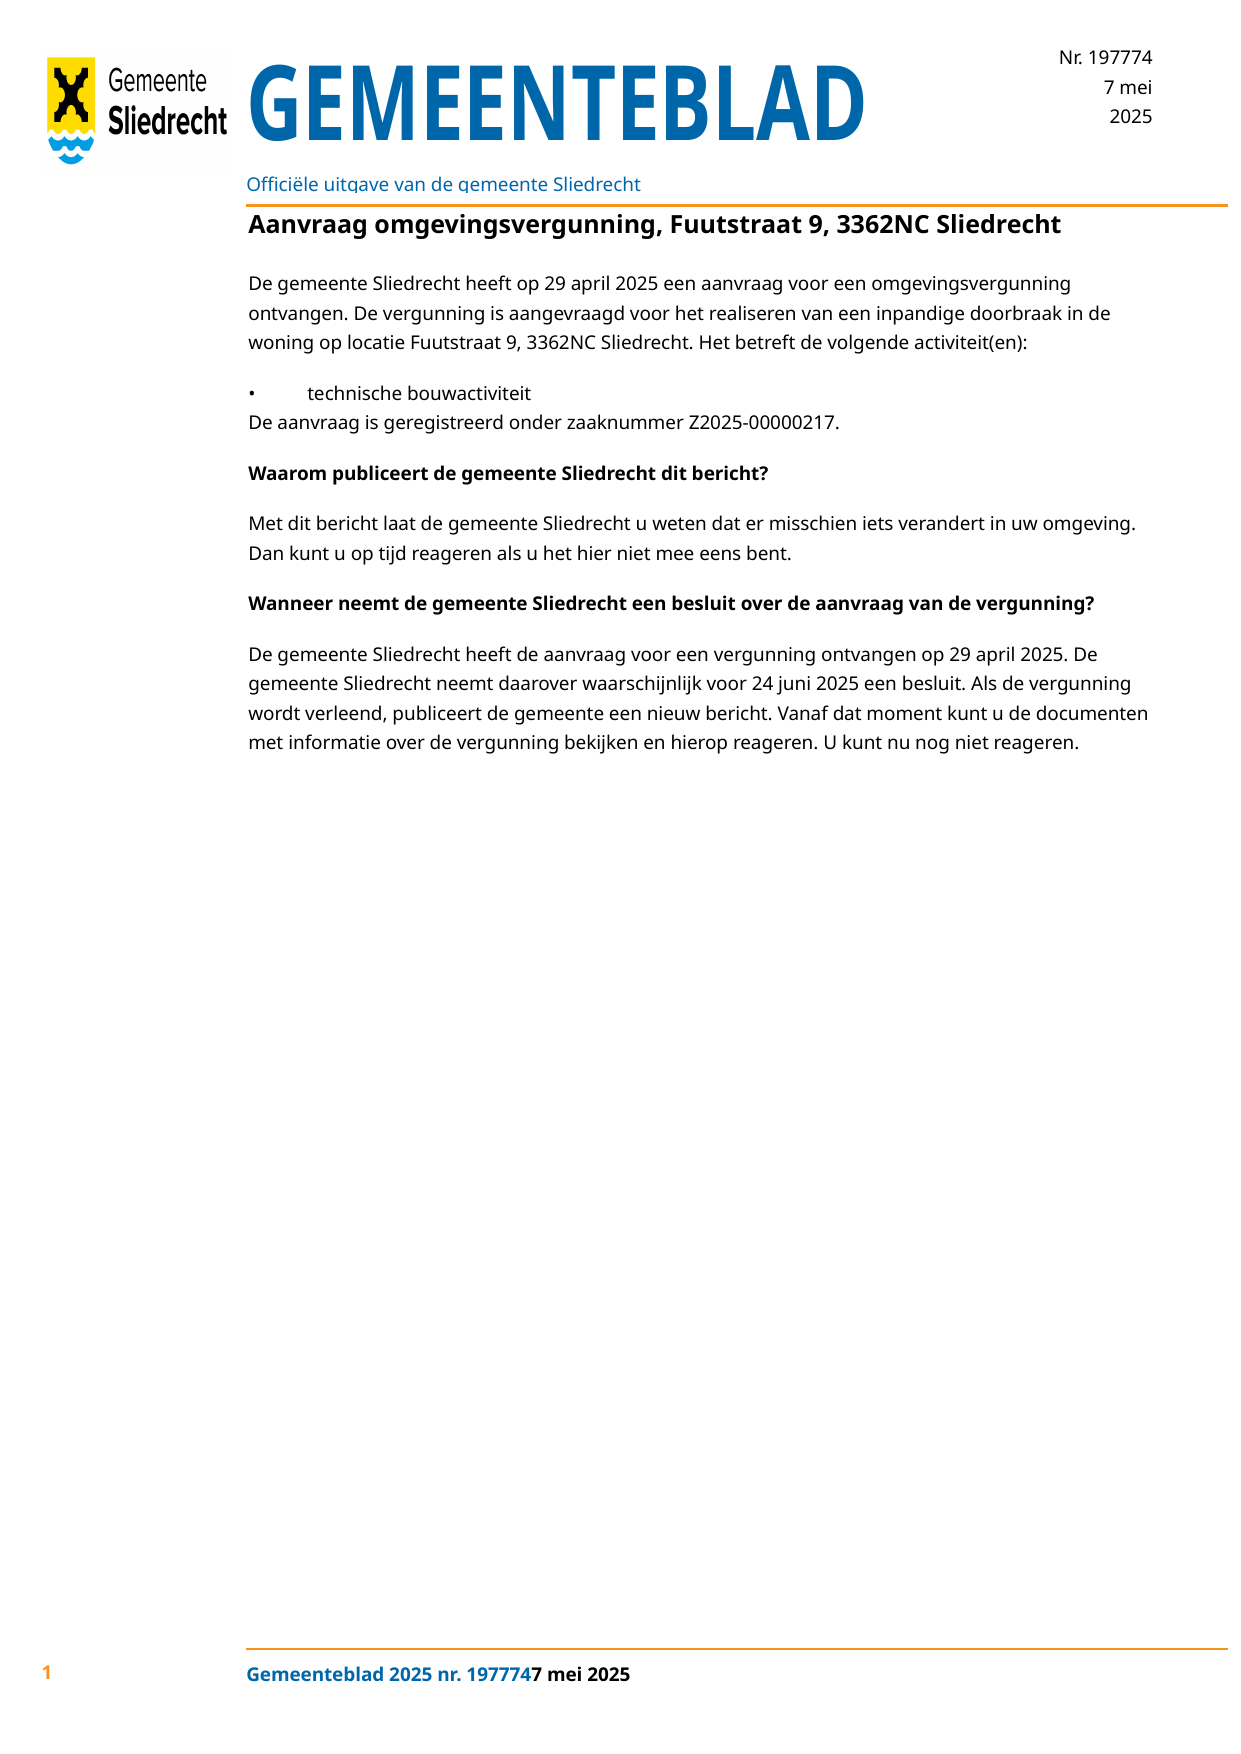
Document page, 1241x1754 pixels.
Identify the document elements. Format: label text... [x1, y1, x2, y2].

picture [41, 47, 231, 172]
text De gemeente Sliedrecht heeft op 29 april 2025 een aanvraag voor een omgevingsvergunning ontvangen. De vergunning is aangevraagd voor het realiseren van een inpandige doorbraak in de woning op locatie Fuutstraat 9, 3362NC Sliedrecht. Het betreft de volgende activiteit(en): [248, 270, 1152, 355]
text De gemeente Sliedrecht heeft de aanvraag voor een vergunning ontvangen op 29 april 2025. De gemeente Sliedrecht neemt daarover waarschijnlijk voor 24 juni 2025 een besluit. Als de vergunning wordt verleend, publiceert de gemeente een nieuw bericht. Vanaf dat moment kunt u de documenten met informatie over de vergunning bekijken en hierop reageren. U kunt nu nog niet reageren. [248, 641, 1152, 755]
text Aanvraag omgevingsvergunning, Fuutstraat 9, 3362NC Sliedrecht [248, 207, 1152, 241]
list technische bouwactiviteit [248, 380, 1152, 406]
text De aanvraag is geregistreerd onder zaaknummer Z2025-00000217. [248, 409, 1152, 435]
text Wanneer neemt de gemeente Sliedrecht een besluit over de aanvraag van de vergunning? [248, 590, 1152, 616]
text Waarom publiceert de gemeente Sliedrecht dit bericht? [248, 460, 1152, 486]
text Met dit bericht laat de gemeente Sliedrecht u weten dat er misschien iets verandert in uw omgeving. Dan kunt u op tijd reageren als u het hier niet mee eens bent. [248, 510, 1152, 566]
